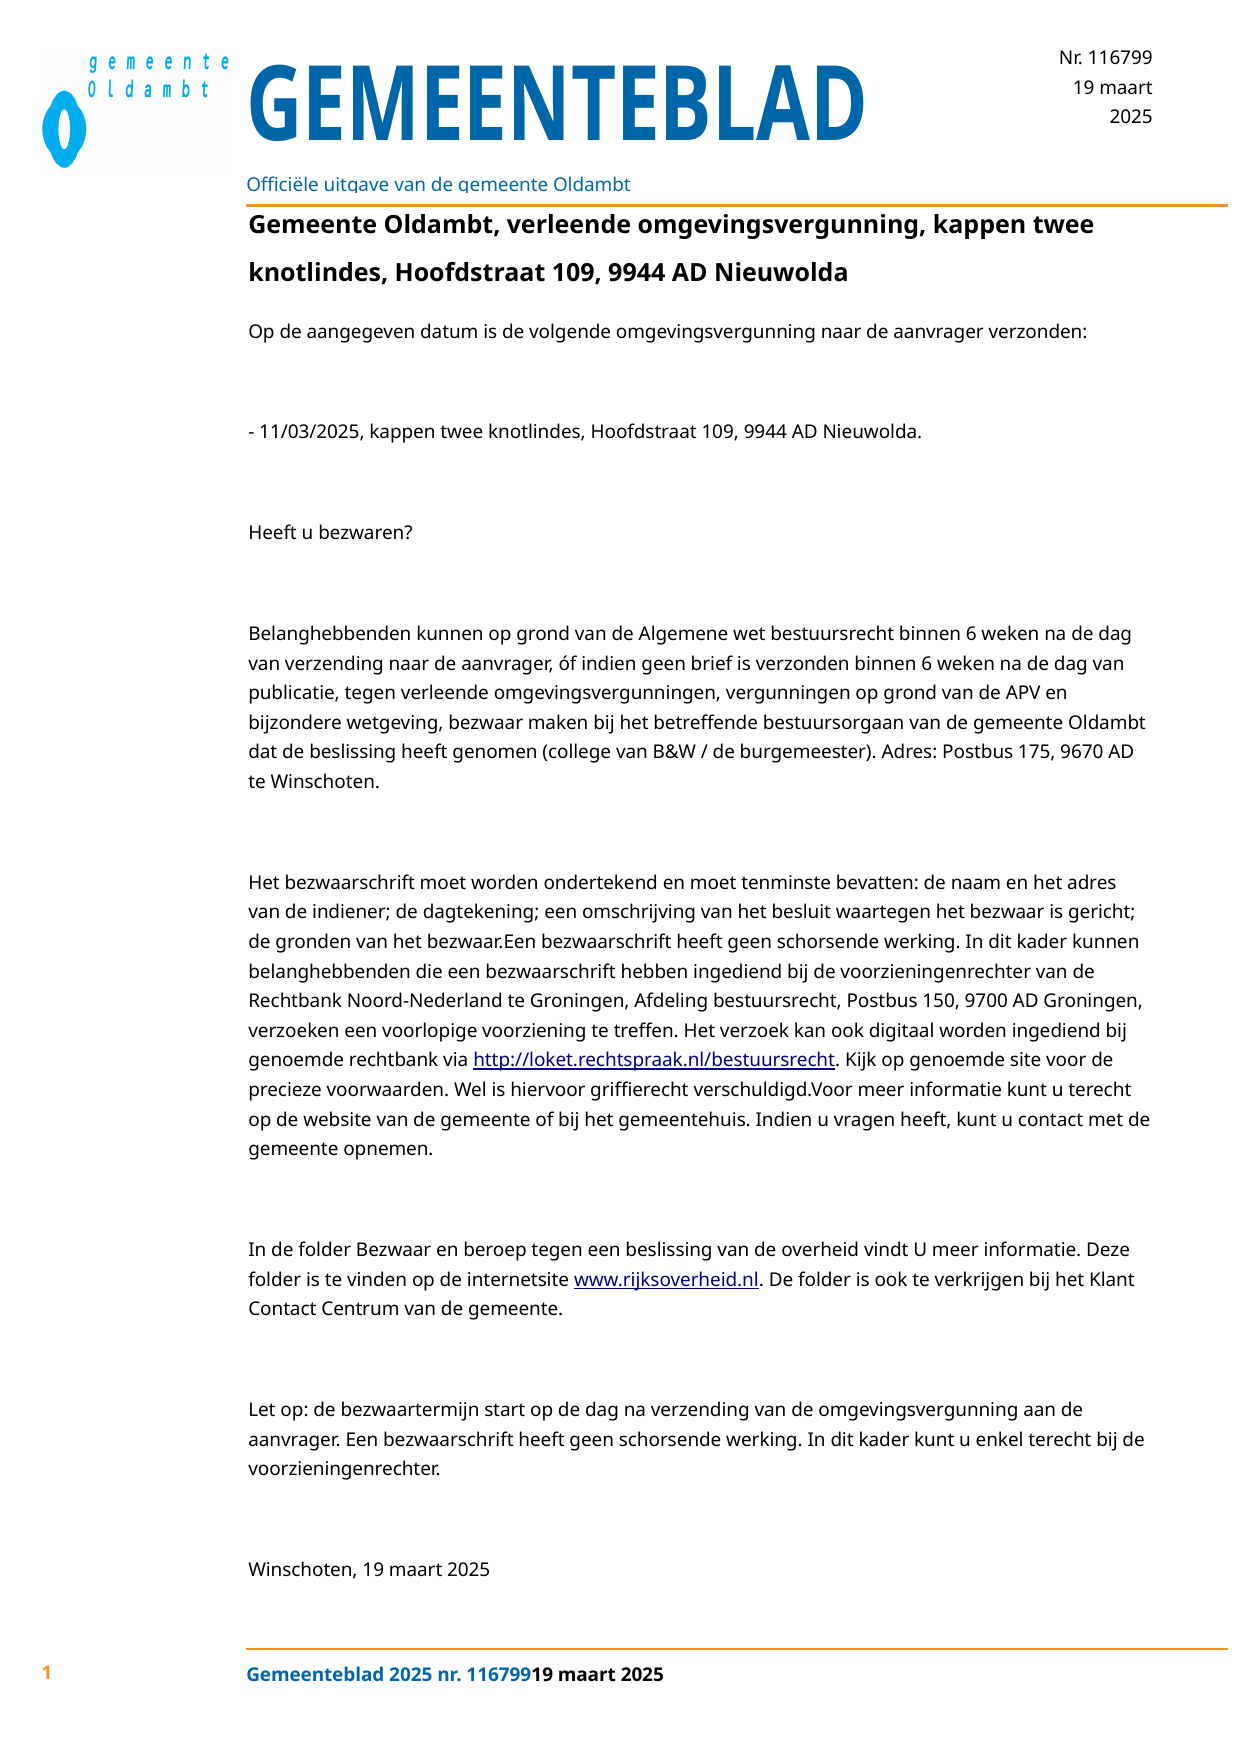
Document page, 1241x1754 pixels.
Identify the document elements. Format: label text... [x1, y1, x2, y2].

text Winschoten, 19 maart 2025 [248, 1556, 1152, 1582]
text Op de aangegeven datum is de volgende omgevingsvergunning naar de aanvrager verzonden: [248, 318, 1152, 344]
text Belanghebbenden kunnen op grond van de Algemene wet bestuursrecht binnen 6 weken na de dag van verzending naar de aanvrager, óf indien geen brief is verzonden binnen 6 weken na de dag van publicatie, tegen verleende omgevingsvergunningen, vergunningen op grond van de APV en bijzondere wetgeving, bezwaar maken bij het betreffende bestuursorgaan van de gemeente Oldambt dat de beslissing heeft genomen (college van B&W / de burgemeester). Adres: Postbus 175, 9670 AD te Winschoten. [248, 620, 1152, 794]
text - 11/03/2025, kappen twee knotlindes, Hoofdstraat 109, 9944 AD Nieuwolda. [248, 419, 1152, 444]
text Heeft u bezwaren? [248, 519, 1152, 545]
text Let op: de bezwaartermijn start op de dag na verzending van de omgevingsvergunning aan de aanvrager. Een bezwaarschrift heeft geen schorsende werking. In dit kader kunt u enkel terecht bij de voorzieningenrechter. [248, 1396, 1152, 1481]
text In de folder Bezwaar en beroep tegen een beslissing van de overheid vindt U meer informatie. Deze folder is te vinden op de internetsite www.rijksoverheid.nl. De folder is ook te verkrijgen bij het Klant Contact Centrum van de gemeente. [248, 1236, 1152, 1321]
text Het bezwaarschrift moet worden ondertekend en moet tenminste bevatten: de naam en het adres van de indiener; de dagtekening; een omschrijving van het besluit waartegen het bezwaar is gericht; de gronden van het bezwaar.Een bezwaarschrift heeft geen schorsende werking. In dit kader kunnen belanghebbenden die een bezwaarschrift hebben ingediend bij de voorzieningenrechter van de Rechtbank Noord-Nederland te Groningen, Afdeling bestuursrecht, Postbus 150, 9700 AD Groningen, verzoeken een voorlopige voorziening te treffen. Het verzoek kan ook digitaal worden ingediend bij genoemde rechtbank via http://loket.rechtspraak.nl/bestuursrecht. Kijk op genoemde site voor de precieze voorwaarden. Wel is hiervoor griffierecht verschuldigd.Voor meer informatie kunt u terecht op de website van de gemeente of bij het gemeentehuis. Indien u vragen heeft, kunt u contact met de gemeente opnemen. [248, 869, 1152, 1161]
text Gemeente Oldambt, verleende omgevingsvergunning, kappen twee knotlindes, Hoofdstraat 109, 9944 AD Nieuwolda [248, 207, 1152, 288]
picture [41, 47, 231, 172]
